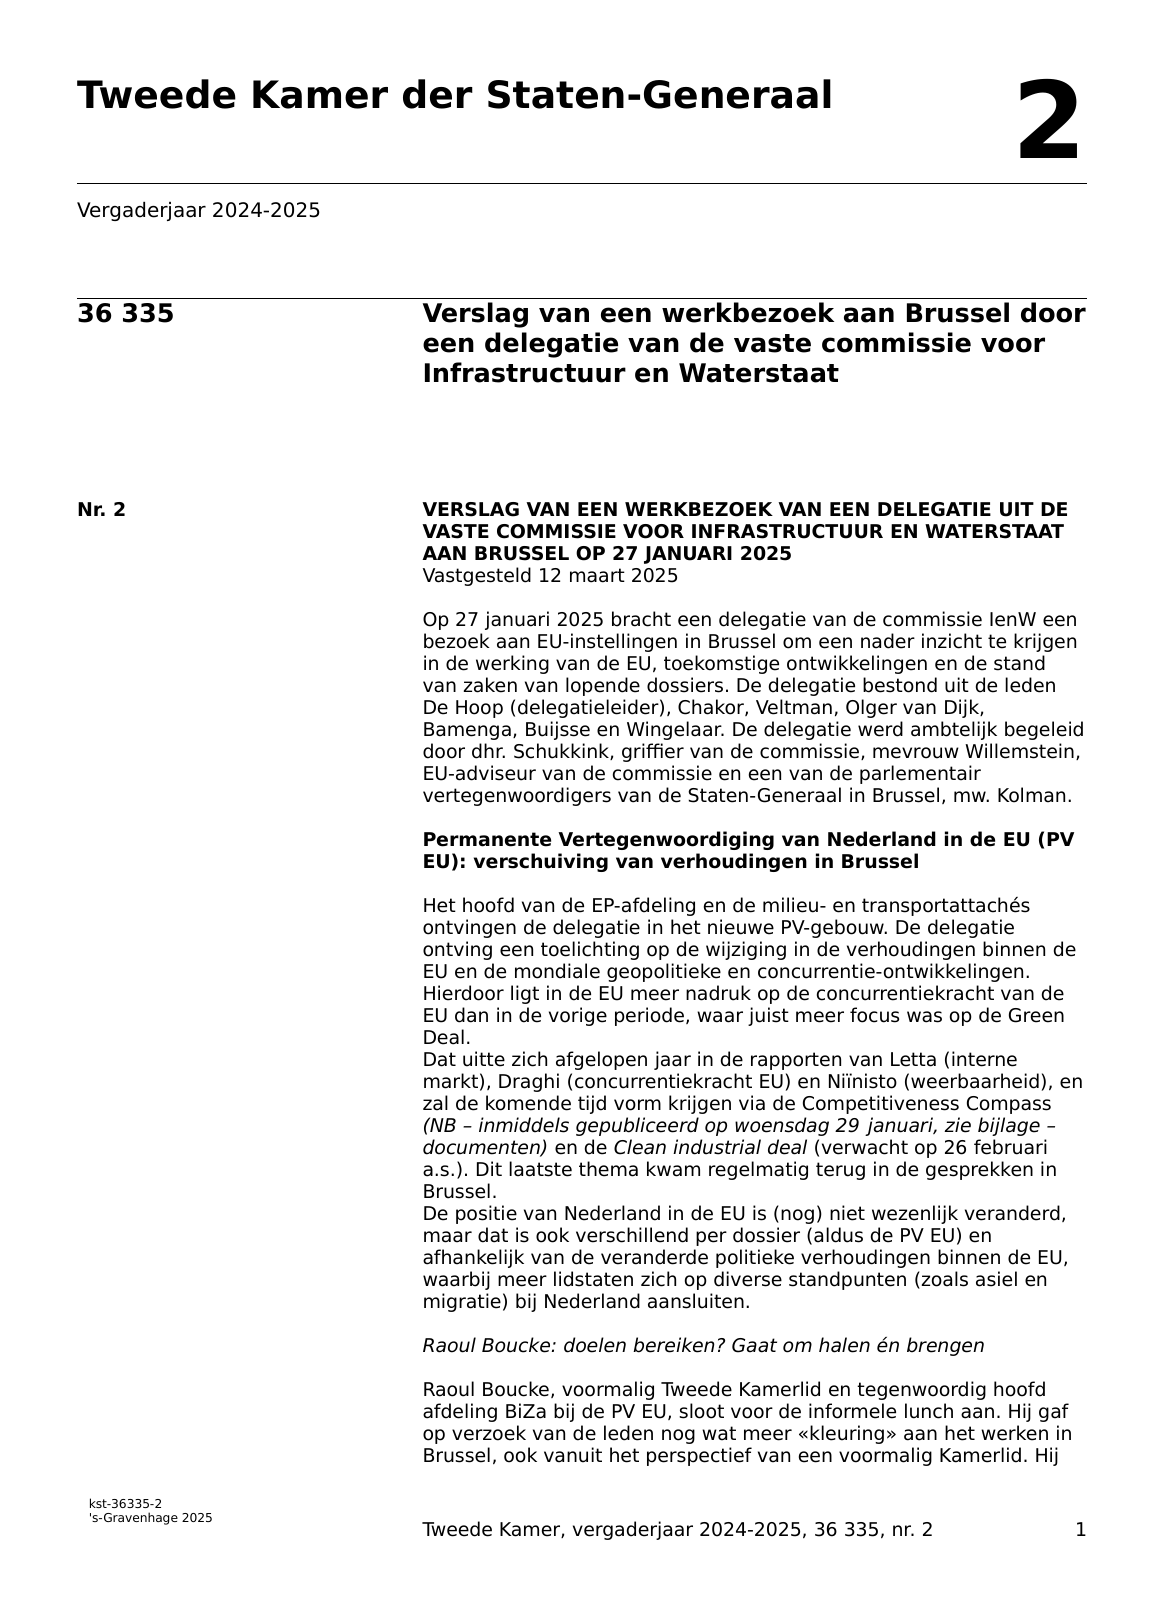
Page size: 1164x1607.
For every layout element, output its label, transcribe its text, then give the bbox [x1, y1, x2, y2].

text 's-Gravenhage 2025 [88, 1511, 323, 1525]
text Op 27 januari 2025 bracht een delegatie van de commissie IenW een bezoek aan EU-instellingen in Brussel om een nader inzicht te krijgen in de werking van de EU, toekomstige ontwikkelingen en de stand van zaken van lopende dossiers. De delegatie bestond uit de leden De Hoop (delegatieleider), Chakor, Veltman, Olger van Dijk, Bamenga, Buijsse en Wingelaar. De delegatie werd ambtelijk begeleid door dhr. Schukkink, griffier van de commissie, mevrouw Willemstein, EU-adviseur van de commissie en een van de parlementair vertegenwoordigers van de Staten-Generaal in Brussel, mw. Kolman. [422, 609, 1087, 807]
subtitle Permanente Vertegenwoordiging van Nederland in de EU (PV EU): verschuiving van verhoudingen in Brussel [422, 829, 1087, 873]
text Vastgesteld 12 maart 2025 [422, 565, 1087, 587]
text Dat uitte zich afgelopen jaar in de rapporten van Letta (interne markt), Draghi (concurrentiekracht EU) en Niïnisto (weerbaarheid), en zal de komende tijd vorm krijgen via de Competitiveness Compass (NB – inmiddels gepubliceerd op woensdag 29 januari, zie bijlage – documenten) en de Clean industrial deal (verwacht op 26 februari a.s.). Dit laatste thema kwam regelmatig terug in de gesprekken in Brussel. [422, 1049, 1087, 1203]
table_header Tweede Kamer der Staten-Generaal [77, 59, 886, 183]
table_cell Vergaderjaar 2024-2025 [77, 184, 1087, 298]
text De positie van Nederland in de EU is (nog) niet wezenlijk veranderd, maar dat is ook verschillend per dossier (aldus de PV EU) en afhankelijk van de veranderde politieke verhoudingen binnen de EU, waarbij meer lidstaten zich op diverse standpunten (zoals asiel en migratie) bij Nederland aansluiten. [422, 1203, 1087, 1313]
table_header 2 [886, 59, 1087, 183]
subtitle Nr. 2 VERSLAG VAN EEN WERKBEZOEK VAN EEN DELEGATIE UIT DE VASTE COMMISSIE VOOR INFRASTRUCTUUR EN WATERSTAAT AAN BRUSSEL OP 27 JANUARI 2025 [77, 499, 1087, 565]
text Het hoofd van de EP-afdeling en de milieu- en transportattachés ontvingen de delegatie in het nieuwe PV-gebouw. De delegatie ontving een toelichting op de wijziging in de verhoudingen binnen de EU en de mondiale geopolitieke en concurrentie-ontwikkelingen. Hierdoor ligt in de EU meer nadruk op de concurrentiekracht van de EU dan in de vorige periode, waar juist meer focus was op de Green Deal. [422, 895, 1087, 1049]
text kst-36335-2 [88, 1497, 323, 1511]
text Raoul Boucke, voormalig Tweede Kamerlid en tegenwoordig hoofd afdeling BiZa bij de PV EU, sloot voor de informele lunch aan. Hij gaf op verzoek van de leden nog wat meer «kleuring» aan het werken in Brussel, ook vanuit het perspectief van een voormalig Kamerlid. Hij [422, 1379, 1087, 1467]
subtitle Raoul Boucke: doelen bereiken? Gaat om halen én brengen [422, 1335, 1087, 1357]
subtitle 36 335 Verslag van een werkbezoek aan Brussel door een delegatie van de vaste commissie voor Infrastructuur en Waterstaat [77, 299, 1087, 388]
